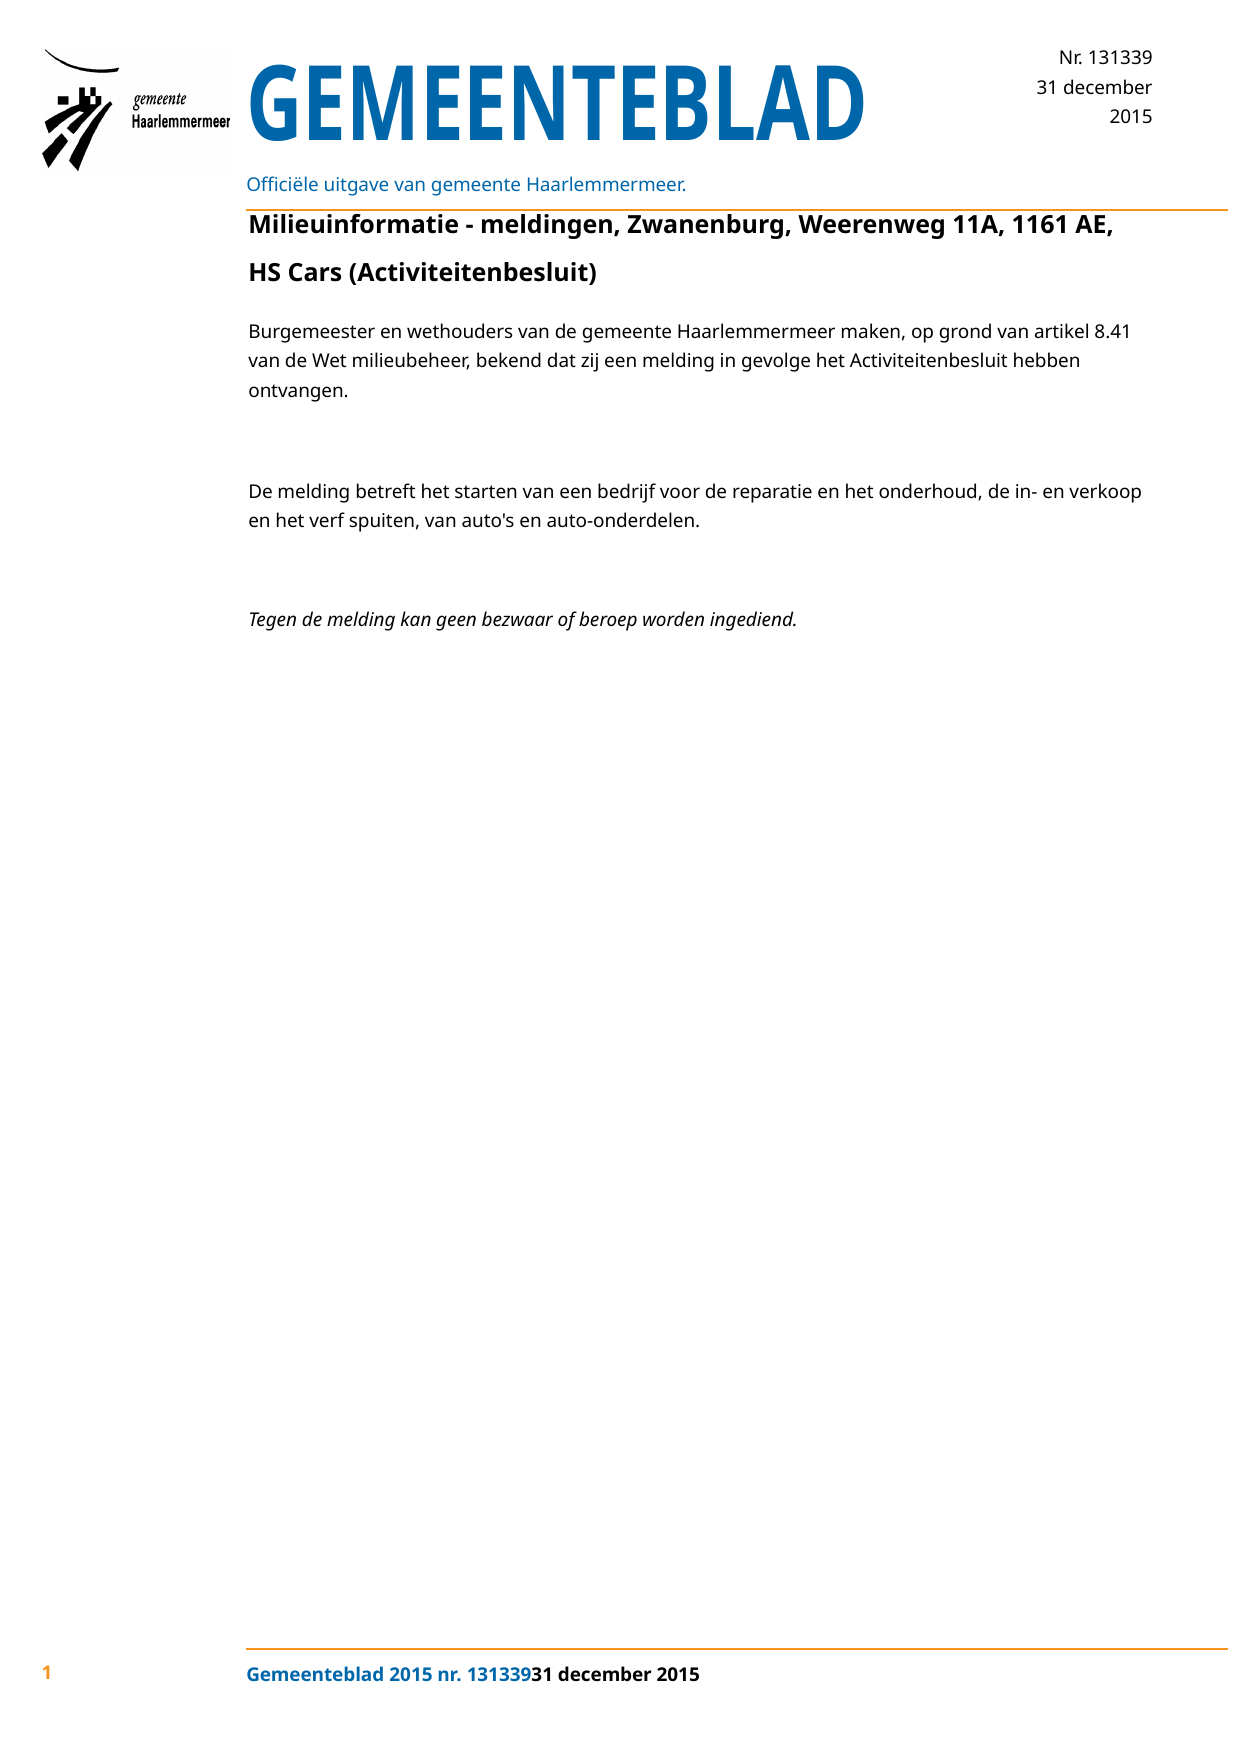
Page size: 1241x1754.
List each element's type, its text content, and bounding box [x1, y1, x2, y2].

text De melding betreft het starten van een bedrijf voor de reparatie en het onderhoud, de in- en verkoop en het verf spuiten, van auto's en auto-onderdelen. [248, 478, 1152, 533]
text Tegen de melding kan geen bezwaar of beroep worden ingediend. [248, 606, 1152, 631]
text Milieuinformatie - meldingen, Zwanenburg, Weerenweg 11A, 1161 AE, HS Cars (Activiteitenbesluit) [248, 211, 1152, 288]
text Burgemeester en wethouders van de gemeente Haarlemmermeer maken, op grond van artikel 8.41 van de Wet milieubeheer, bekend dat zij een melding in gevolge het Activiteitenbesluit hebben ontvangen. [248, 318, 1152, 403]
picture [41, 47, 231, 172]
